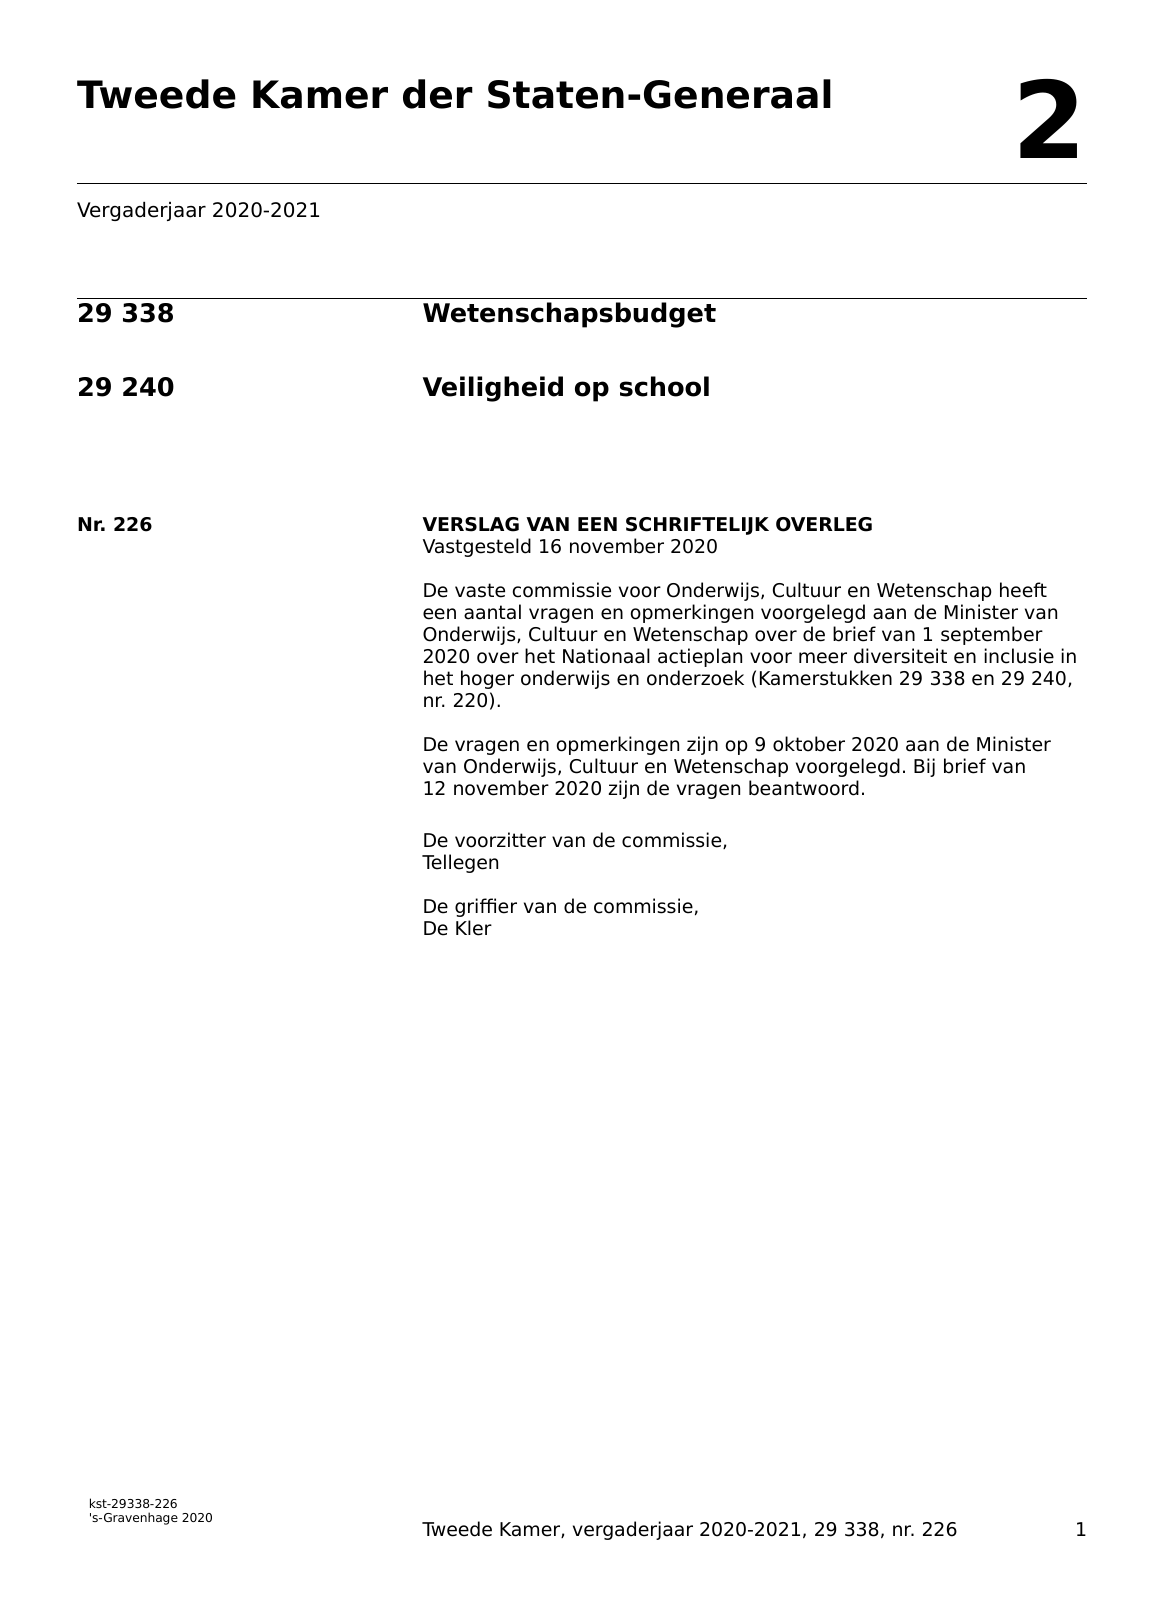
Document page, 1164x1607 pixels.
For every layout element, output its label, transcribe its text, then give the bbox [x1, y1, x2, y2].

subtitle Nr. 226 VERSLAG VAN EEN SCHRIFTELIJK OVERLEG [77, 514, 1087, 536]
table_cell Vergaderjaar 2020-2021 [77, 184, 1087, 298]
subtitle 29 338 Wetenschapsbudget [77, 299, 1087, 329]
text kst-29338-226 [88, 1497, 323, 1511]
subtitle 29 240 Veiligheid op school [77, 373, 1087, 403]
text De voorzitter van de commissie, Tellegen [422, 830, 1087, 874]
text Vastgesteld 16 november 2020 [422, 536, 1087, 558]
text 's-Gravenhage 2020 [88, 1511, 323, 1525]
table_header Tweede Kamer der Staten-Generaal [77, 59, 886, 183]
text De griffier van de commissie, De Kler [422, 896, 1087, 940]
table_header 2 [886, 59, 1087, 183]
text De vragen en opmerkingen zijn op 9 oktober 2020 aan de Minister van Onderwijs, Cultuur en Wetenschap voorgelegd. Bij brief van 12 november 2020 zijn de vragen beantwoord. [422, 734, 1087, 800]
text De vaste commissie voor Onderwijs, Cultuur en Wetenschap heeft een aantal vragen en opmerkingen voorgelegd aan de Minister van Onderwijs, Cultuur en Wetenschap over de brief van 1 september 2020 over het Nationaal actieplan voor meer diversiteit en inclusie in het hoger onderwijs en onderzoek (Kamerstukken 29 338 en 29 240, nr. 220). [422, 580, 1087, 712]
